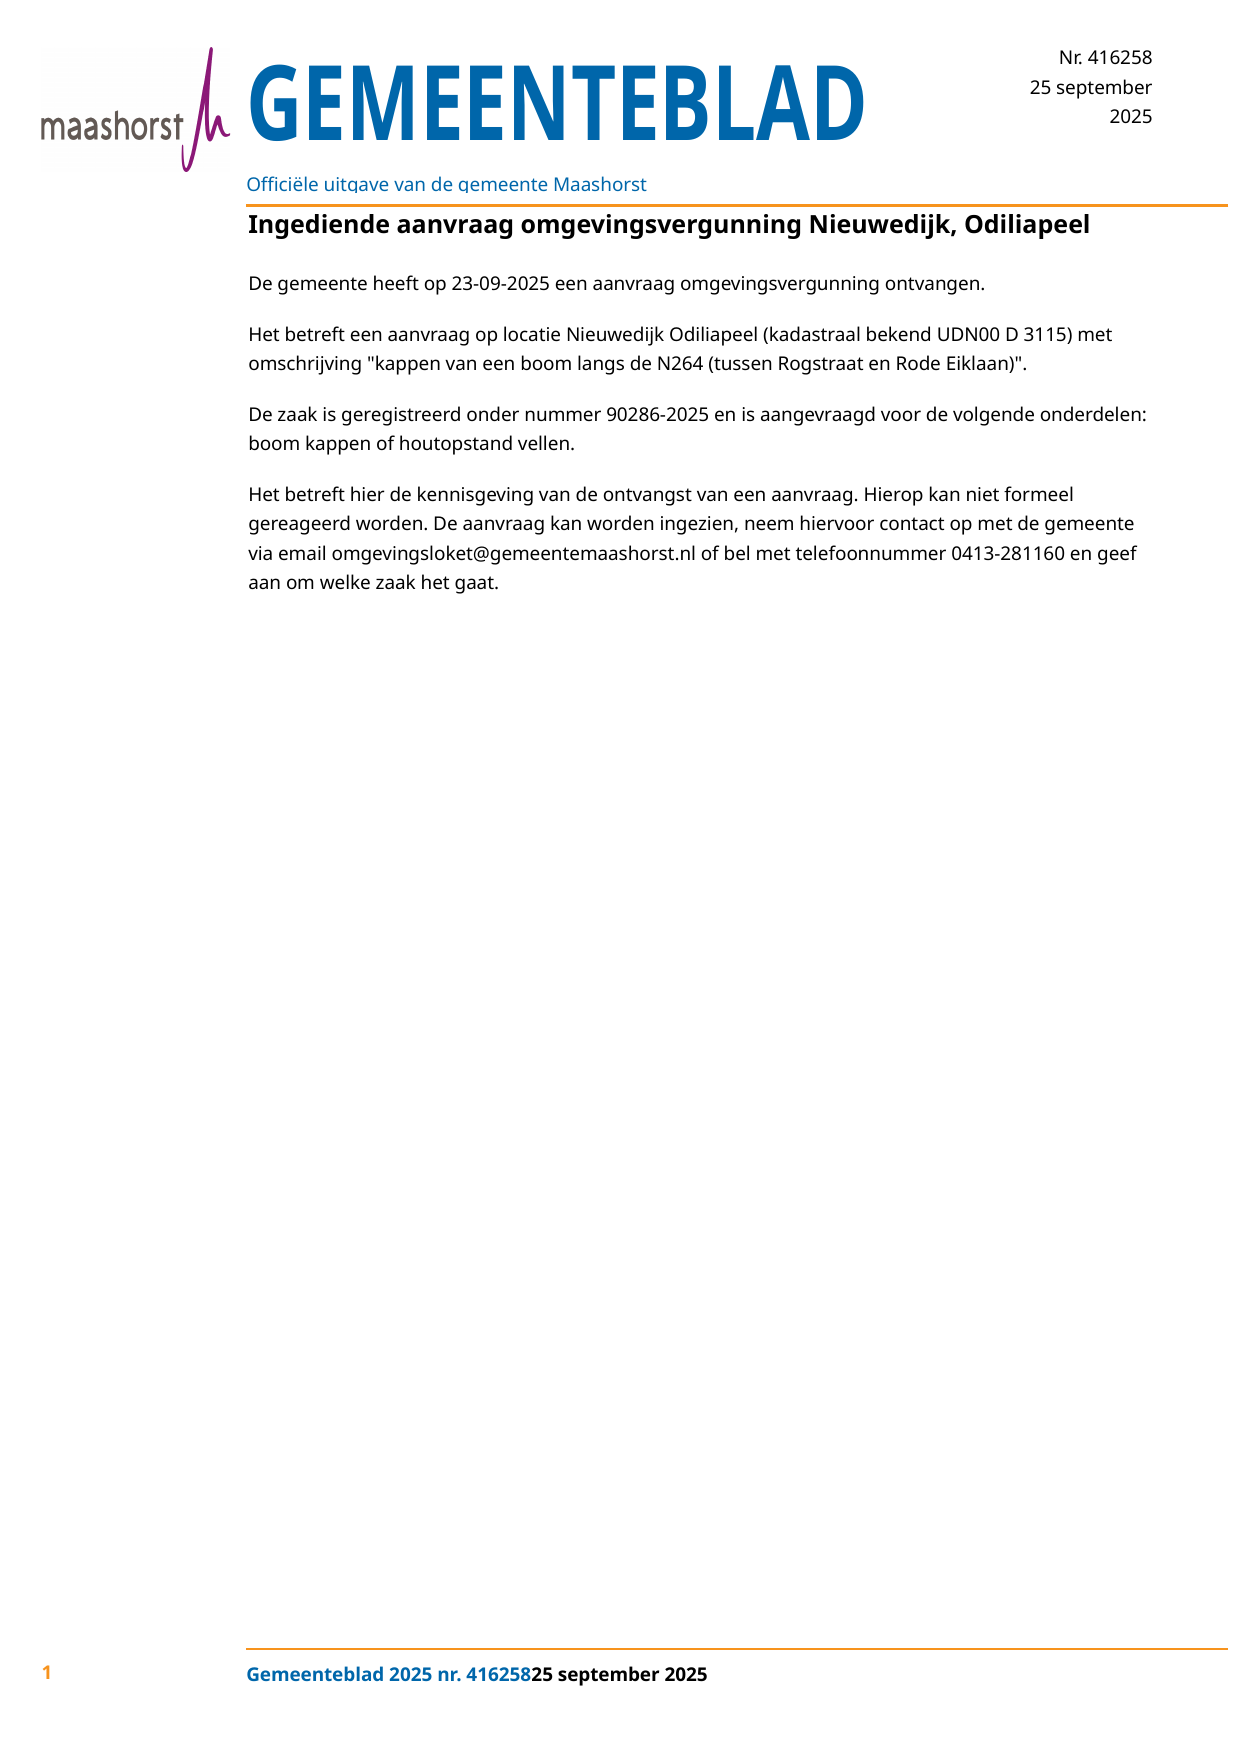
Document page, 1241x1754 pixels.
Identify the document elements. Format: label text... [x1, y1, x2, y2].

text Het betreft hier de kennisgeving van de ontvangst van een aanvraag. Hierop kan niet formeel gereageerd worden. De aanvraag kan worden ingezien, neem hiervoor contact op met de gemeente via email omgevingsloket@gemeentemaashorst.nl of bel met telefoonnummer 0413-281160 en geef aan om welke zaak het gaat. [248, 481, 1152, 595]
text De gemeente heeft op 23-09-2025 een aanvraag omgevingsvergunning ontvangen. [248, 270, 1152, 296]
text Het betreft een aanvraag op locatie Nieuwedijk Odiliapeel (kadastraal bekend UDN00 D 3115) met omschrijving "kappen van een boom langs de N264 (tussen Rogstraat en Rode Eiklaan)". [248, 321, 1152, 376]
text Ingediende aanvraag omgevingsvergunning Nieuwedijk, Odiliapeel [248, 207, 1152, 241]
picture [41, 47, 231, 172]
text De zaak is geregistreerd onder nummer 90286-2025 en is aangevraagd voor de volgende onderdelen: boom kappen of houtopstand vellen. [248, 401, 1152, 456]
